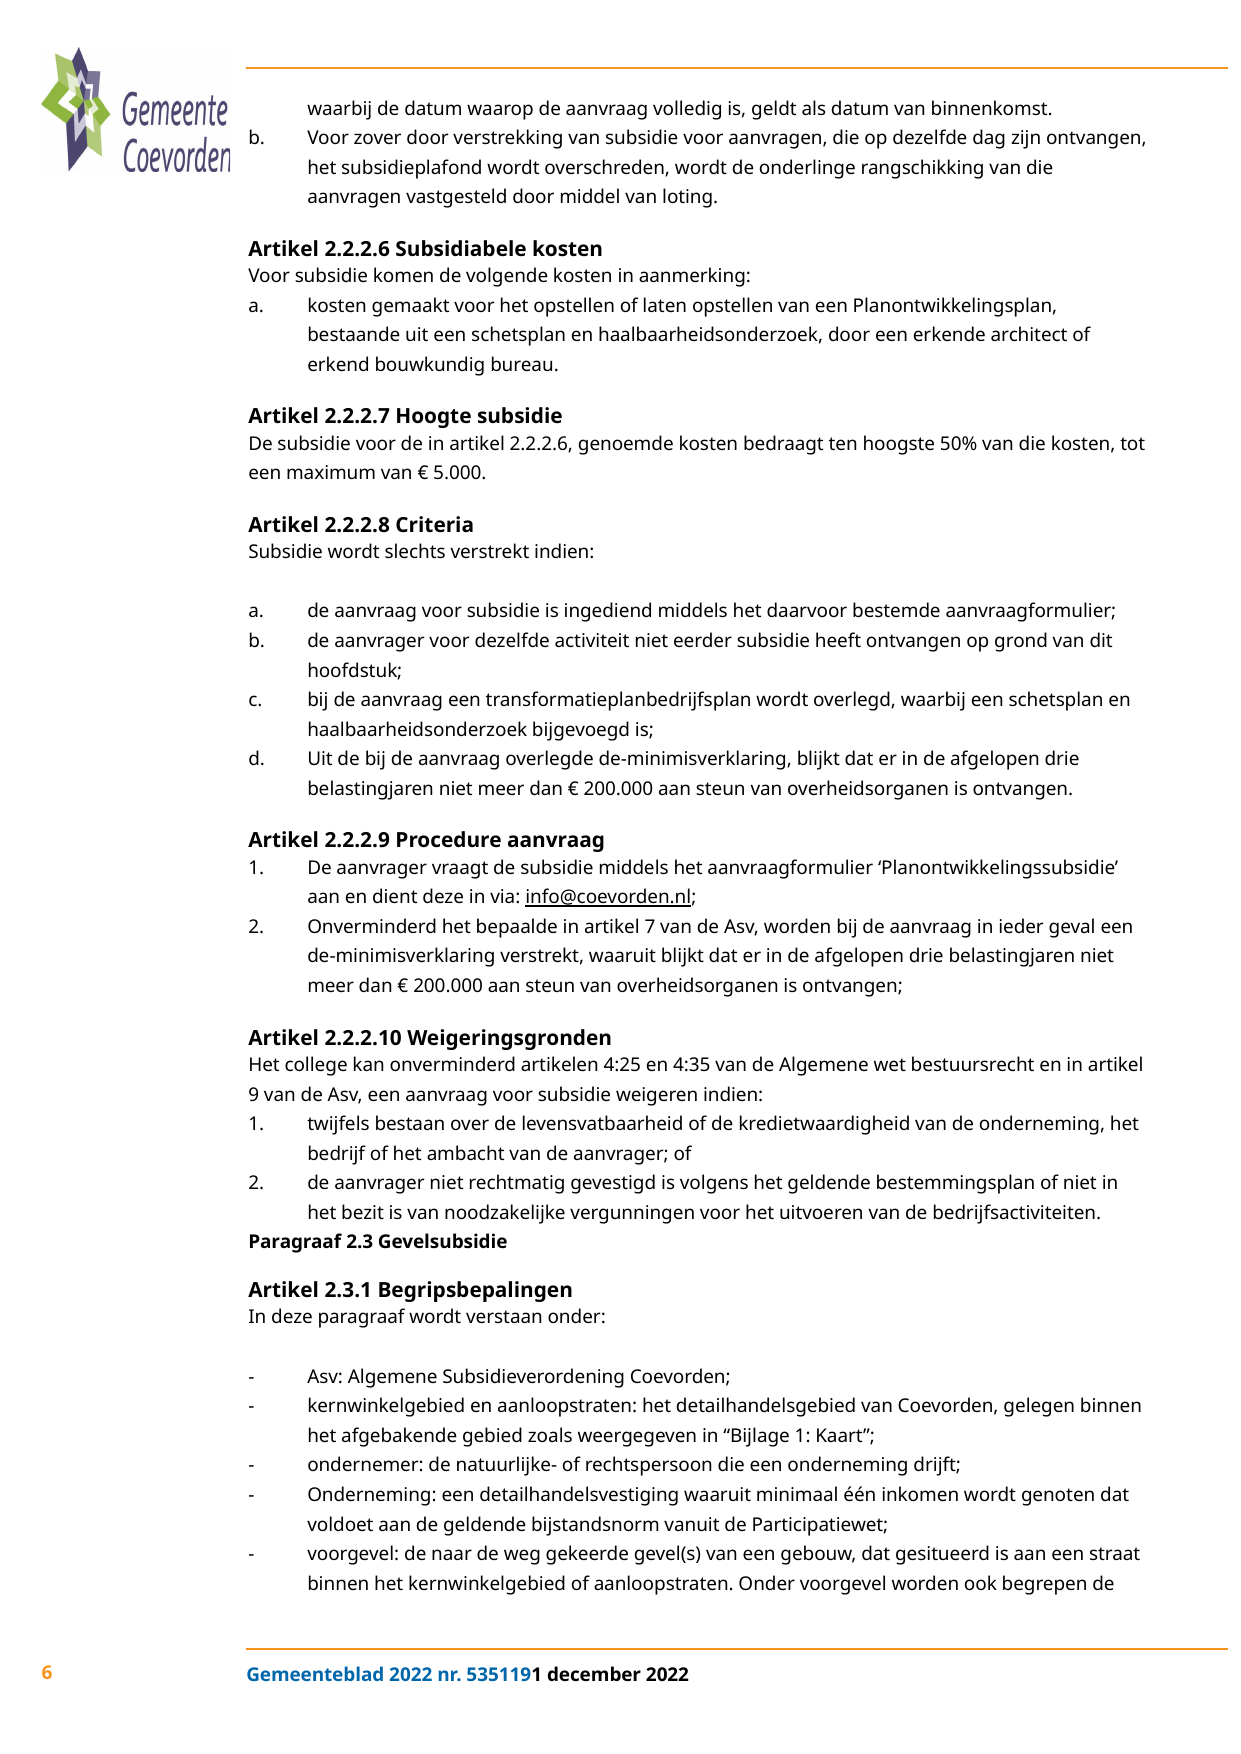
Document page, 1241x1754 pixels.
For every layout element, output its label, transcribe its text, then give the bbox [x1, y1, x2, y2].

list Asv: Algemene Subsidieverordening Coevorden; [248, 1363, 1152, 1388]
text Artikel 2.2.2.9 Procedure aanvraag [248, 826, 1152, 854]
text Voor subsidie komen de volgende kosten in aanmerking: [248, 262, 1152, 288]
list kernwinkelgebied en aanloopstraten: het detailhandelsgebied van Coevorden, gelegen binnen het afgebakende gebied zoals weergegeven in “Bijlage 1: Kaart”; [248, 1392, 1152, 1448]
text Artikel 2.2.2.8 Criteria [248, 510, 1152, 538]
list Voor zover door verstrekking van subsidie voor aanvragen, die op dezelfde dag zijn ontvangen, het subsidieplafond wordt overschreden, wordt de onderlinge rangschikking van die aanvragen vastgesteld door middel van loting. [248, 124, 1152, 209]
text Paragraaf 2.3 Gevelsubsidie [248, 1229, 1152, 1254]
text Artikel 2.3.1 Begripsbepalingen [248, 1275, 1152, 1304]
list Onderneming: een detailhandelsvestiging waaruit minimaal één inkomen wordt genoten dat voldoet aan de geldende bijstandsnorm vanuit de Participatiewet; [248, 1481, 1152, 1536]
list de aanvrager niet rechtmatig gevestigd is volgens het geldende bestemmingsplan of niet in het bezit is van noodzakelijke vergunningen voor het uitvoeren van de bedrijfsactiviteiten. [248, 1169, 1152, 1225]
list twijfels bestaan over de levensvatbaarheid of de kredietwaardigheid van de onderneming, het bedrijf of het ambacht van de aanvrager; of [248, 1110, 1152, 1166]
text Artikel 2.2.2.10 Weigeringsgronden [248, 1023, 1152, 1051]
text Subsidie wordt slechts verstrekt indien: [248, 538, 1152, 564]
list bij de aanvraag een transformatieplanbedrijfsplan wordt overlegd, waarbij een schetsplan en haalbaarheidsonderzoek bijgevoegd is; [248, 686, 1152, 742]
text In deze paragraaf wordt verstaan onder: [248, 1304, 1152, 1329]
list De aanvrager vraagt de subsidie middels het aanvraagformulier ‘Planontwikkelingssubsidie’ aan en dient deze in via: info@coevorden.nl; [248, 854, 1152, 909]
list de aanvraag voor subsidie is ingediend middels het daarvoor bestemde aanvraagformulier; [248, 598, 1152, 623]
picture [41, 47, 231, 172]
list voorgevel: de naar de weg gekeerde gevel(s) van een gebouw, dat gesitueerd is aan een straat binnen het kernwinkelgebied of aanloopstraten. Onder voorgevel worden ook begrepen de [248, 1540, 1152, 1596]
text Artikel 2.2.2.6 Subsidiabele kosten [248, 234, 1152, 262]
text De subsidie voor de in artikel 2.2.2.6, genoemde kosten bedraagt ten hoogste 50% van die kosten, tot een maximum van € 5.000. [248, 430, 1152, 485]
list Uit de bij de aanvraag overlegde de-minimisverklaring, blijkt dat er in de afgelopen drie belastingjaren niet meer dan € 200.000 aan steun van overheidsorganen is ontvangen. [248, 746, 1152, 801]
list ondernemer: de natuurlijke- of rechtspersoon die een onderneming drijft; [248, 1452, 1152, 1477]
list Onverminderd het bepaalde in artikel 7 van de Asv, worden bij de aanvraag in ieder geval een de-minimisverklaring verstrekt, waaruit blijkt dat er in de afgelopen drie belastingjaren niet meer dan € 200.000 aan steun van overheidsorganen is ontvangen; [248, 913, 1152, 998]
text Artikel 2.2.2.7 Hoogte subsidie [248, 402, 1152, 430]
list de aanvrager voor dezelfde activiteit niet eerder subsidie heeft ontvangen op grond van dit hoofdstuk; [248, 627, 1152, 682]
list waarbij de datum waarop de aanvraag volledig is, geldt als datum van binnenkomst. [248, 95, 1152, 121]
list kosten gemaakt voor het opstellen of laten opstellen van een Planontwikkelingsplan, bestaande uit een schetsplan en haalbaarheidsonderzoek, door een erkende architect of erkend bouwkundig bureau. [248, 292, 1152, 377]
text Het college kan onverminderd artikelen 4:25 en 4:35 van de Algemene wet bestuursrecht en in artikel 9 van de Asv, een aanvraag voor subsidie weigeren indien: [248, 1051, 1152, 1106]
